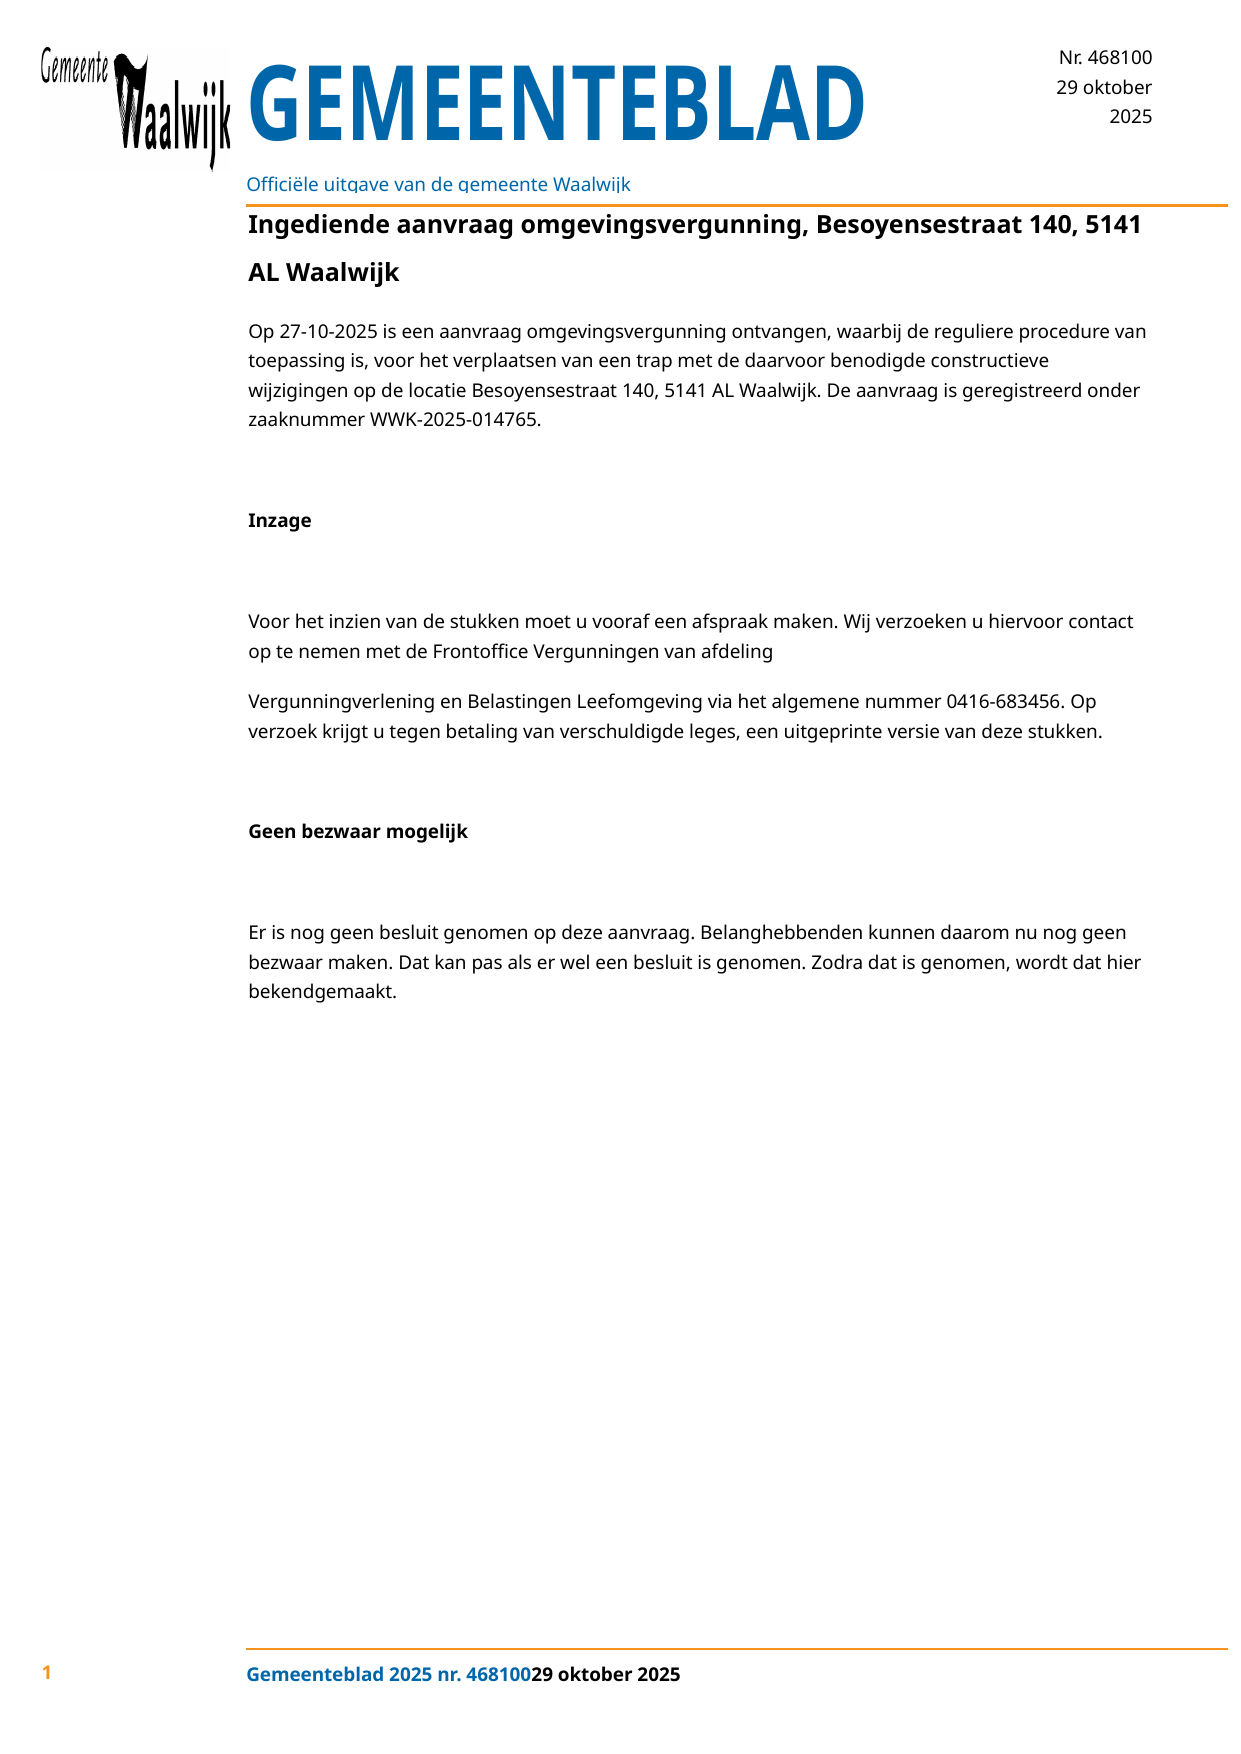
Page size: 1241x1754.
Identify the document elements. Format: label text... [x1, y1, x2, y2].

text Geen bezwaar mogelijk [248, 819, 1152, 844]
picture [41, 47, 231, 172]
text Inzage [248, 507, 1152, 533]
text Vergunningverlening en Belastingen Leefomgeving via het algemene nummer 0416-683456. Op verzoek krijgt u tegen betaling van verschuldigde leges, een uitgeprinte versie van deze stukken. [248, 688, 1152, 744]
text Op 27-10-2025 is een aanvraag omgevingsvergunning ontvangen, waarbij de reguliere procedure van toepassing is, voor het verplaatsen van een trap met de daarvoor benodigde constructieve wijzigingen op de locatie Besoyensestraat 140, 5141 AL Waalwijk. De aanvraag is geregistreerd onder zaaknummer WWK-2025-014765. [248, 318, 1152, 432]
text Er is nog geen besluit genomen op deze aanvraag. Belanghebbenden kunnen daarom nu nog geen bezwaar maken. Dat kan pas als er wel een besluit is genomen. Zodra dat is genomen, wordt dat hier bekendgemaakt. [248, 919, 1152, 1004]
text Voor het inzien van de stukken moet u vooraf een afspraak maken. Wij verzoeken u hiervoor contact op te nemen met de Frontoffice Vergunningen van afdeling [248, 608, 1152, 664]
text Ingediende aanvraag omgevingsvergunning, Besoyensestraat 140, 5141 AL Waalwijk [248, 207, 1152, 288]
